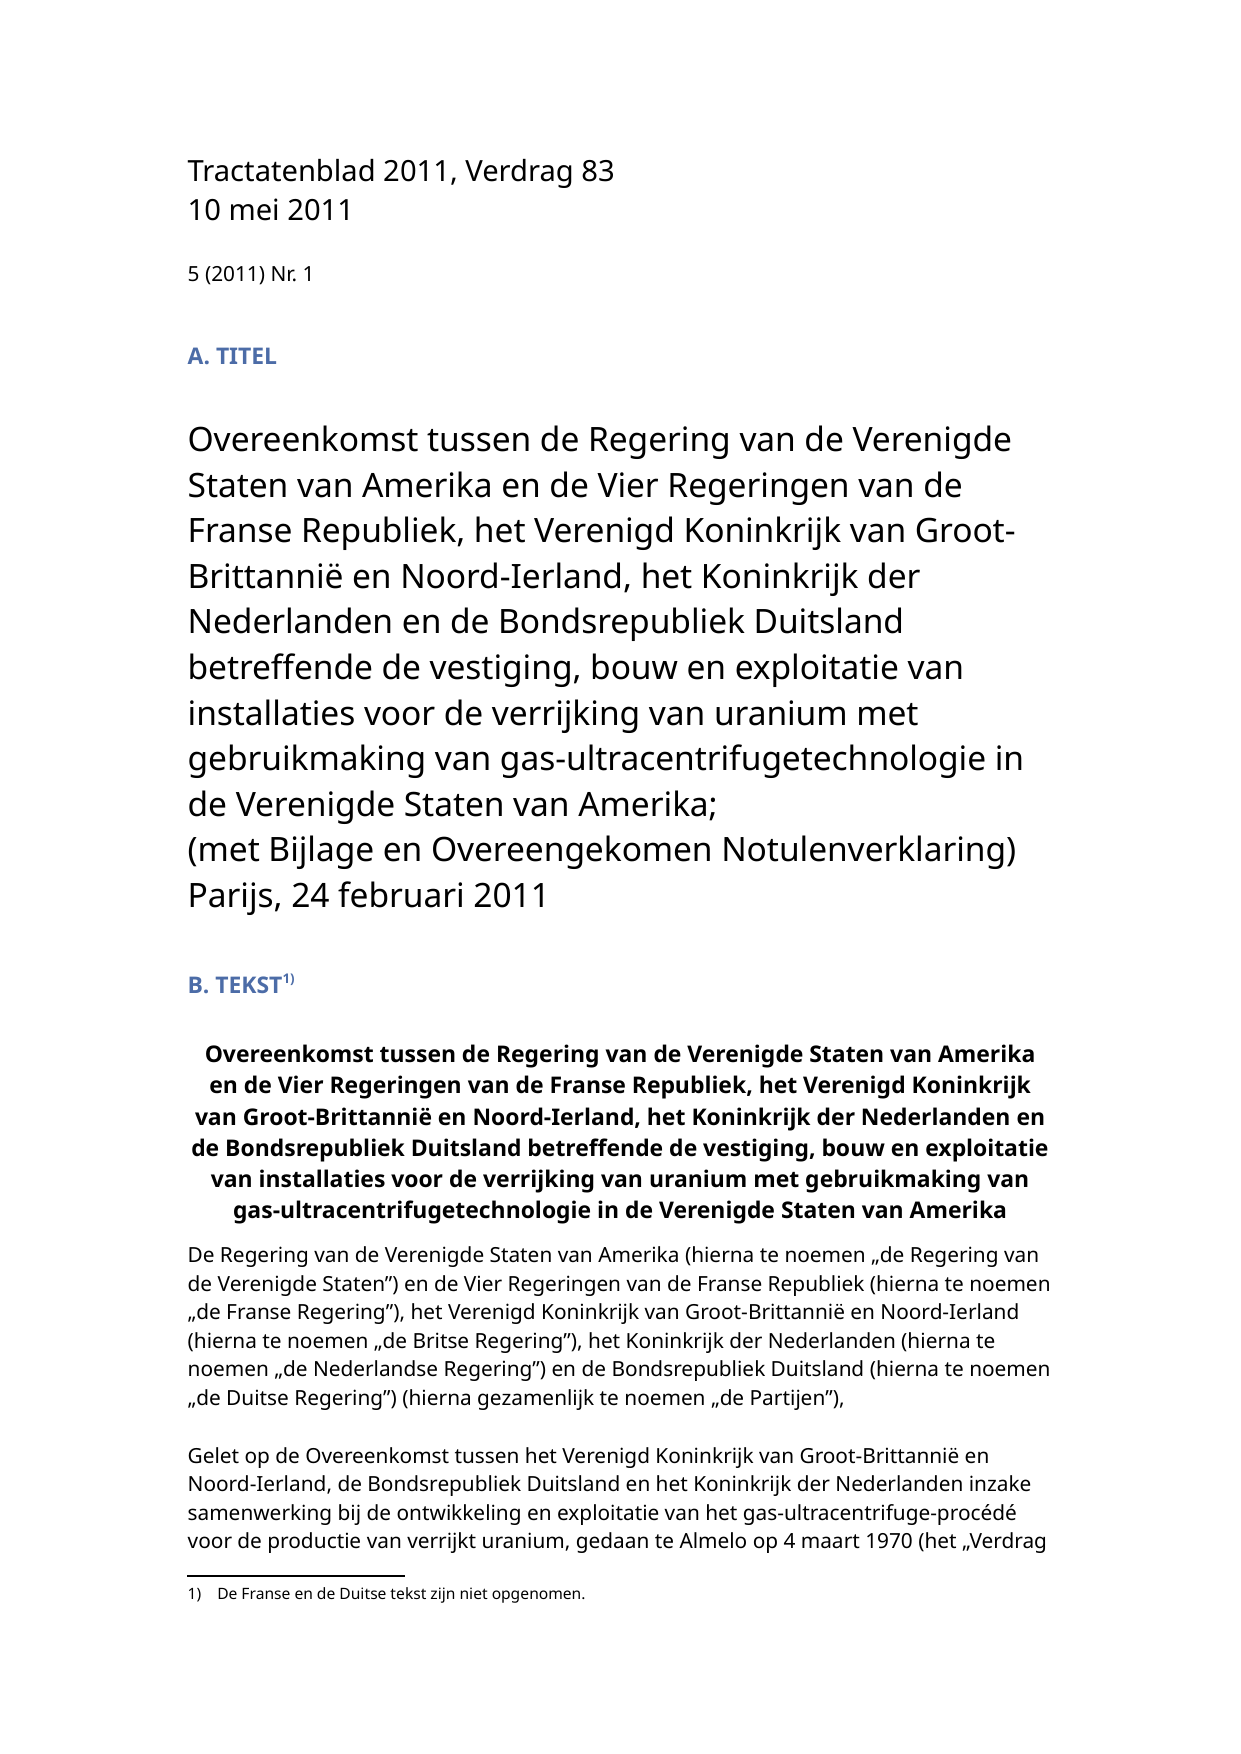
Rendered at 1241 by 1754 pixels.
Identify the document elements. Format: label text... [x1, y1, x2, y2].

text Overeenkomst tussen de Regering van de Verenigde Staten van Amerika en de Vier Regeringen van de Franse Republiek, het Verenigd Koninkrijk van Groot-Brittannië en Noord-Ierland, het Koninkrijk der Nederlanden en de Bondsrepubliek Duitsland betreffende de vestiging, bouw en exploitatie van installaties voor de verrijking van uranium met gebruikmaking van gas-ultracentrifugetechnologie in de Verenigde Staten van Amerika; [187, 416, 1053, 826]
subtitle Overeenkomst tussen de Regering van de Verenigde Staten van Amerika en de Vier Regeringen van de Franse Republiek, het Verenigd Koninkrijk van Groot-Brittannië en Noord-Ierland, het Koninkrijk der Nederlanden en de Bondsrepubliek Duitsland betreffende de vestiging, bouw en exploitatie van installaties voor de verrijking van uranium met gebruikmaking van gas-ultracentrifugetechnologie in de Verenigde Staten van Amerika [187, 1038, 1053, 1226]
text 5 (2011) Nr. 1 [187, 259, 1053, 287]
text Tractatenblad 2011, Verdrag 83 [187, 150, 1053, 190]
text De Franse en de Duitse tekst zijn niet opgenomen. [187, 1575, 1053, 1604]
text Parijs, 24 februari 2011 [187, 871, 1053, 917]
text Gelet op de Overeenkomst tussen het Verenigd Koninkrijk van Groot-Brittannië en Noord-Ierland, de Bondsrepubliek Duitsland en het Koninkrijk der Nederlanden inzake samenwerking bij de ontwikkeling en exploitatie van het gas-ultracentrifuge-procédé voor de productie van verrijkt uranium, gedaan te Almelo op 4 maart 1970 (het „Verdrag [187, 1441, 1053, 1555]
subtitle A. TITEL [187, 340, 1053, 371]
text De Regering van de Verenigde Staten van Amerika (hierna te noemen „de Regering van de Verenigde Staten”) en de Vier Regeringen van de Franse Republiek (hierna te noemen „de Franse Regering”), het Verenigd Koninkrijk van Groot-Brittannië en Noord-Ierland (hierna te noemen „de Britse Regering”), het Koninkrijk der Nederlanden (hierna te noemen „de Nederlandse Regering”) en de Bondsrepubliek Duitsland (hierna te noemen „de Duitse Regering”) (hierna gezamenlijk te noemen „de Partijen”), [187, 1241, 1053, 1411]
text (met Bijlage en Overeengekomen Notulenverklaring) [187, 826, 1053, 871]
text 10 mei 2011 [187, 190, 1053, 229]
subtitle B. TEKST [187, 969, 1053, 1001]
